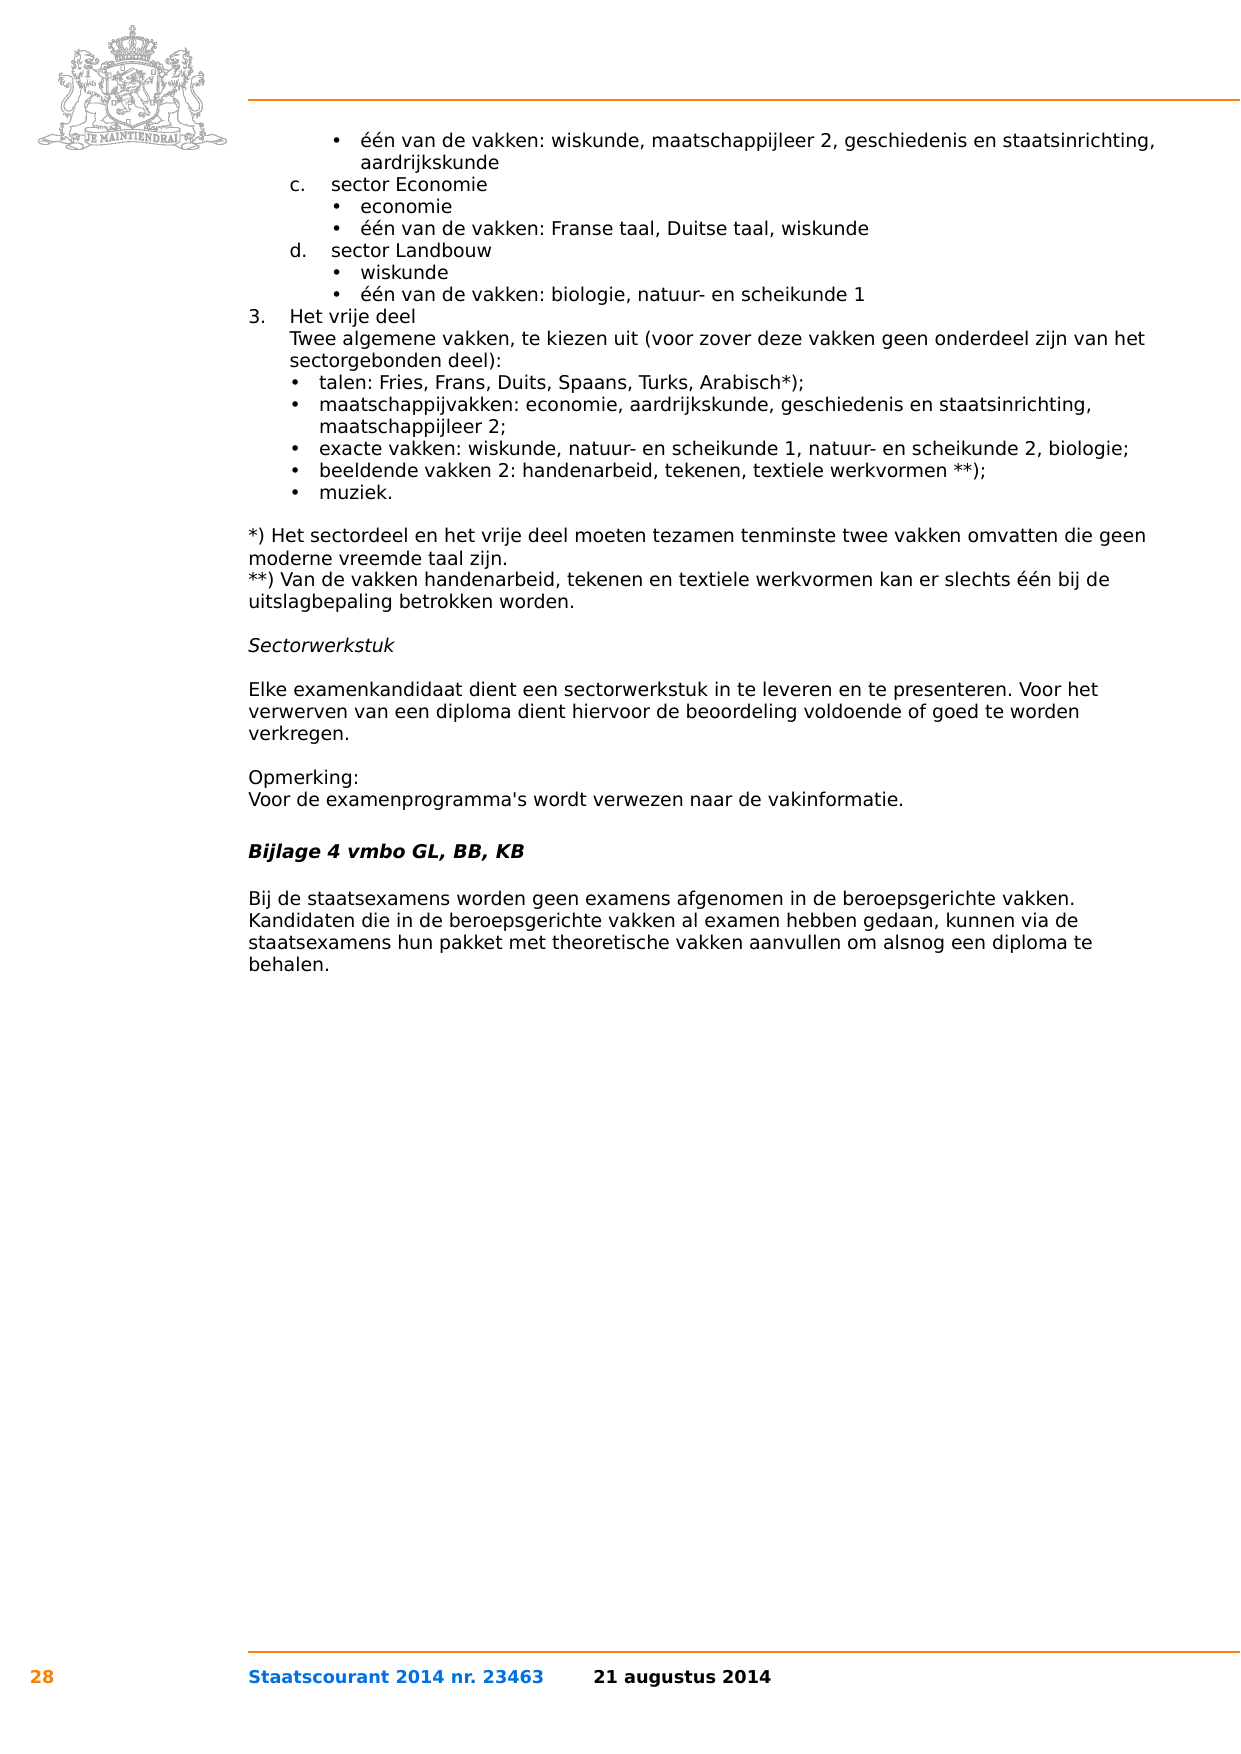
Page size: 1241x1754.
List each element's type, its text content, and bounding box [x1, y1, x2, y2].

text • één van de vakken: Franse taal, Duitse taal, wiskunde [331, 218, 1163, 240]
subtitle Sectorwerkstuk [248, 635, 1163, 657]
text Elke examenkandidaat dient een sectorwerkstuk in te leveren en te presenteren. Voor het verwerven van een diploma dient hiervoor de beoordeling voldoende of goed te worden verkregen. [248, 679, 1163, 745]
text Twee algemene vakken, te kiezen uit (voor zover deze vakken geen onderdeel zijn van het sectorgebonden deel): [289, 328, 1163, 372]
text Voor de examenprogramma's wordt verwezen naar de vakinformatie. [248, 789, 1163, 811]
text • talen: Fries, Frans, Duits, Spaans, Turks, Arabisch*); [289, 372, 1163, 394]
text c. sector Economie [289, 174, 1163, 196]
text 3. Het vrije deel [248, 306, 1163, 328]
text Bij de staatsexamens worden geen examens afgenomen in de beroepsgerichte vakken. Kandidaten die in de beroepsgerichte vakken al examen hebben gedaan, kunnen via de staatsexamens hun pakket met theoretische vakken aanvullen om alsnog een diploma te behalen. [248, 888, 1163, 976]
text • één van de vakken: biologie, natuur- en scheikunde 1 [331, 284, 1163, 306]
text Opmerking: [248, 767, 1163, 789]
picture [38, 25, 227, 150]
text d. sector Landbouw [289, 240, 1163, 262]
text • maatschappijvakken: economie, aardrijkskunde, geschiedenis en staatsinrichting, maatschappijleer 2; [289, 394, 1163, 438]
text • één van de vakken: wiskunde, maatschappijleer 2, geschiedenis en staatsinrichting, aardrijkskunde [331, 130, 1163, 174]
text • beeldende vakken 2: handenarbeid, tekenen, textiele werkvormen **); [289, 459, 1163, 482]
text **) Van de vakken handenarbeid, tekenen en textiele werkvormen kan er slechts één bij de uitslagbepaling betrokken worden. [248, 569, 1163, 613]
text • economie [331, 196, 1163, 218]
text *) Het sectordeel en het vrije deel moeten tezamen tenminste twee vakken omvatten die geen moderne vreemde taal zijn. [248, 525, 1163, 569]
text • wiskunde [331, 262, 1163, 284]
subtitle Bijlage 4 vmbo GL, BB, KB [248, 841, 1163, 863]
text • muziek. [289, 482, 1163, 503]
text • exacte vakken: wiskunde, natuur- en scheikunde 1, natuur- en scheikunde 2, biologie; [289, 438, 1163, 459]
